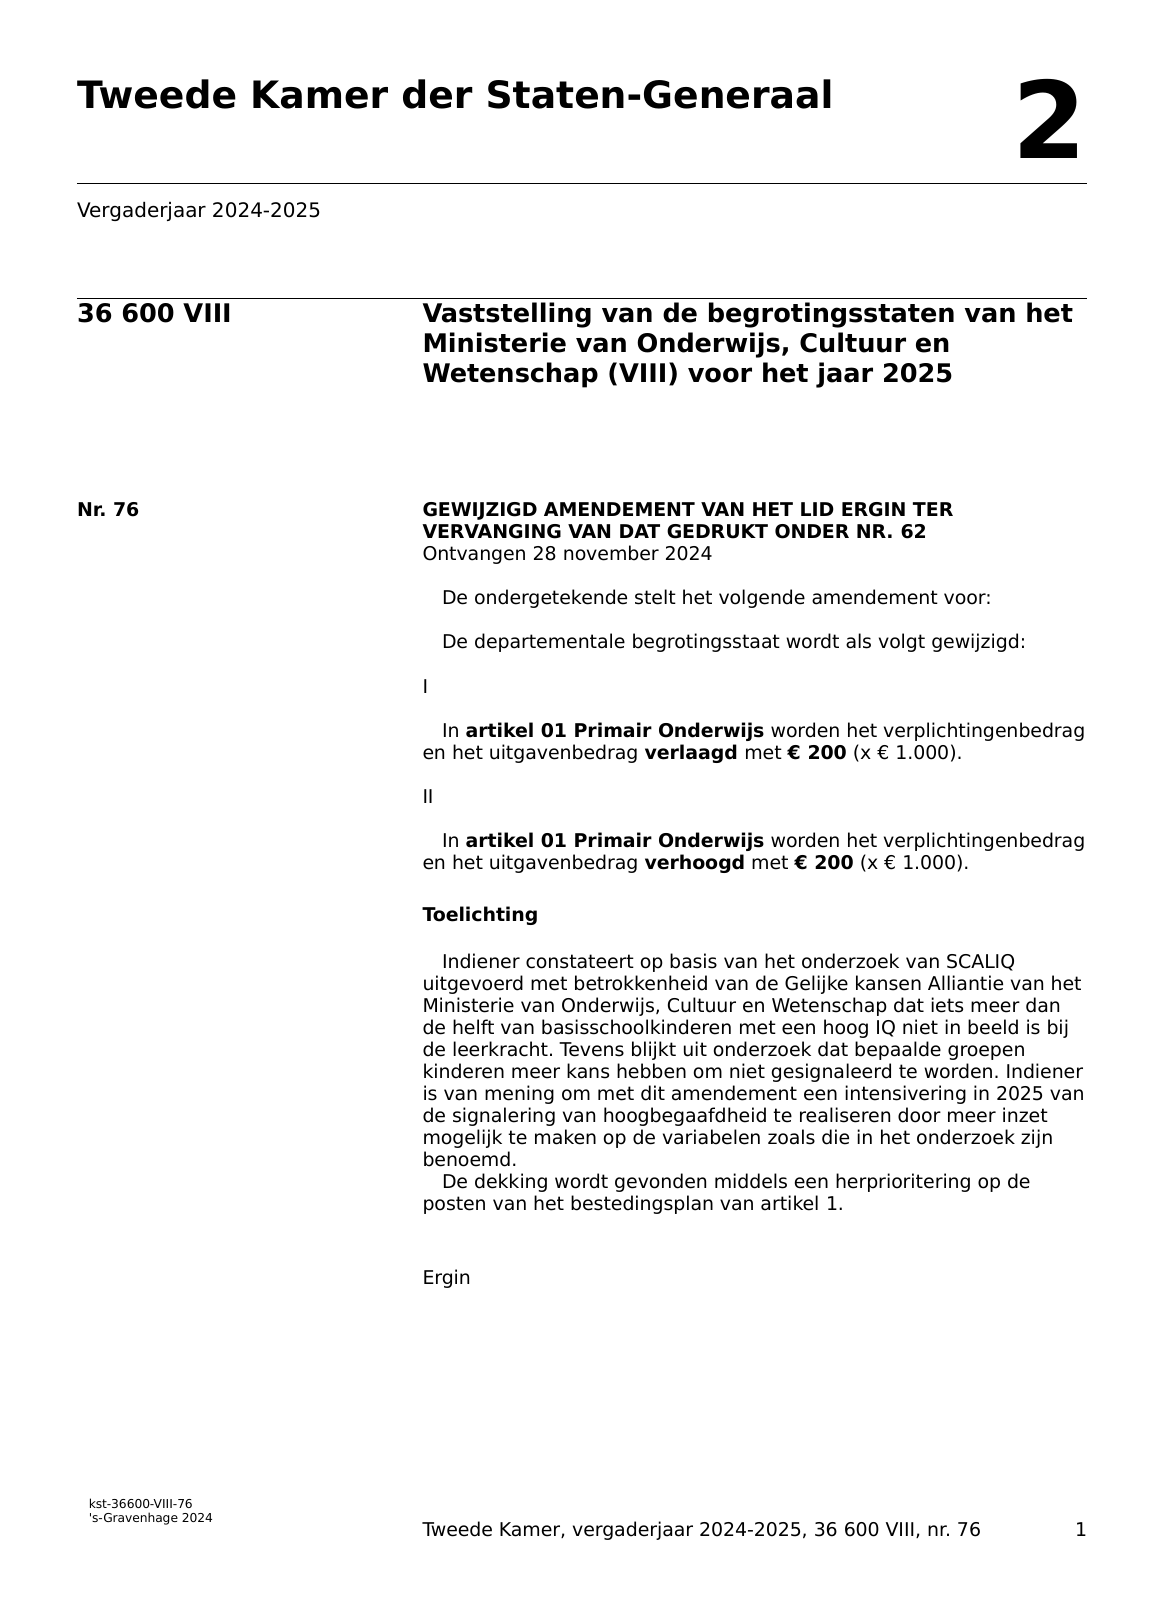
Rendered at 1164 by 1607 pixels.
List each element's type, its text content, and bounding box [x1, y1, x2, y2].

text Ergin [422, 1245, 1087, 1289]
text De ondergetekende stelt het volgende amendement voor: [422, 587, 1087, 609]
table_cell Vergaderjaar 2024-2025 [77, 184, 1087, 298]
text De departementale begrotingsstaat wordt als volgt gewijzigd: [422, 631, 1087, 653]
table_header 2 [886, 59, 1087, 183]
subtitle 36 600 VIII Vaststelling van de begrotingsstaten van het Ministerie van Onderwijs, Cultuur en Wetenschap (VIII) voor het jaar 2025 [77, 299, 1087, 388]
text In artikel 01 Primair Onderwijs worden het verplichtingenbedrag en het uitgavenbedrag verlaagd met € 200 (x € 1.000). [422, 720, 1087, 764]
subtitle Nr. 76 GEWIJZIGD AMENDEMENT VAN HET LID ERGIN TER VERVANGING VAN DAT GEDRUKT ONDER NR. 62 [77, 499, 1087, 543]
text I [422, 676, 1087, 697]
text Ontvangen 28 november 2024 [422, 543, 1087, 565]
text II [422, 786, 1087, 808]
text In artikel 01 Primair Onderwijs worden het verplichtingenbedrag en het uitgavenbedrag verhoogd met € 200 (x € 1.000). [422, 830, 1087, 874]
subtitle Toelichting [422, 904, 1087, 926]
text 's-Gravenhage 2024 [88, 1511, 323, 1525]
text kst-36600-VIII-76 [88, 1497, 323, 1511]
text Indiener constateert op basis van het onderzoek van SCALIQ uitgevoerd met betrokkenheid van de Gelijke kansen Alliantie van het Ministerie van Onderwijs, Cultuur en Wetenschap dat iets meer dan de helft van basisschoolkinderen met een hoog IQ niet in beeld is bij de leerkracht. Tevens blijkt uit onderzoek dat bepaalde groepen kinderen meer kans hebben om niet gesignaleerd te worden. Indiener is van mening om met dit amendement een intensivering in 2025 van de signalering van hoogbegaafdheid te realiseren door meer inzet mogelijk te maken op de variabelen zoals die in het onderzoek zijn benoemd. [422, 951, 1087, 1171]
table_header Tweede Kamer der Staten-Generaal [77, 59, 886, 183]
text De dekking wordt gevonden middels een herprioritering op de posten van het bestedingsplan van artikel 1. [422, 1171, 1087, 1215]
